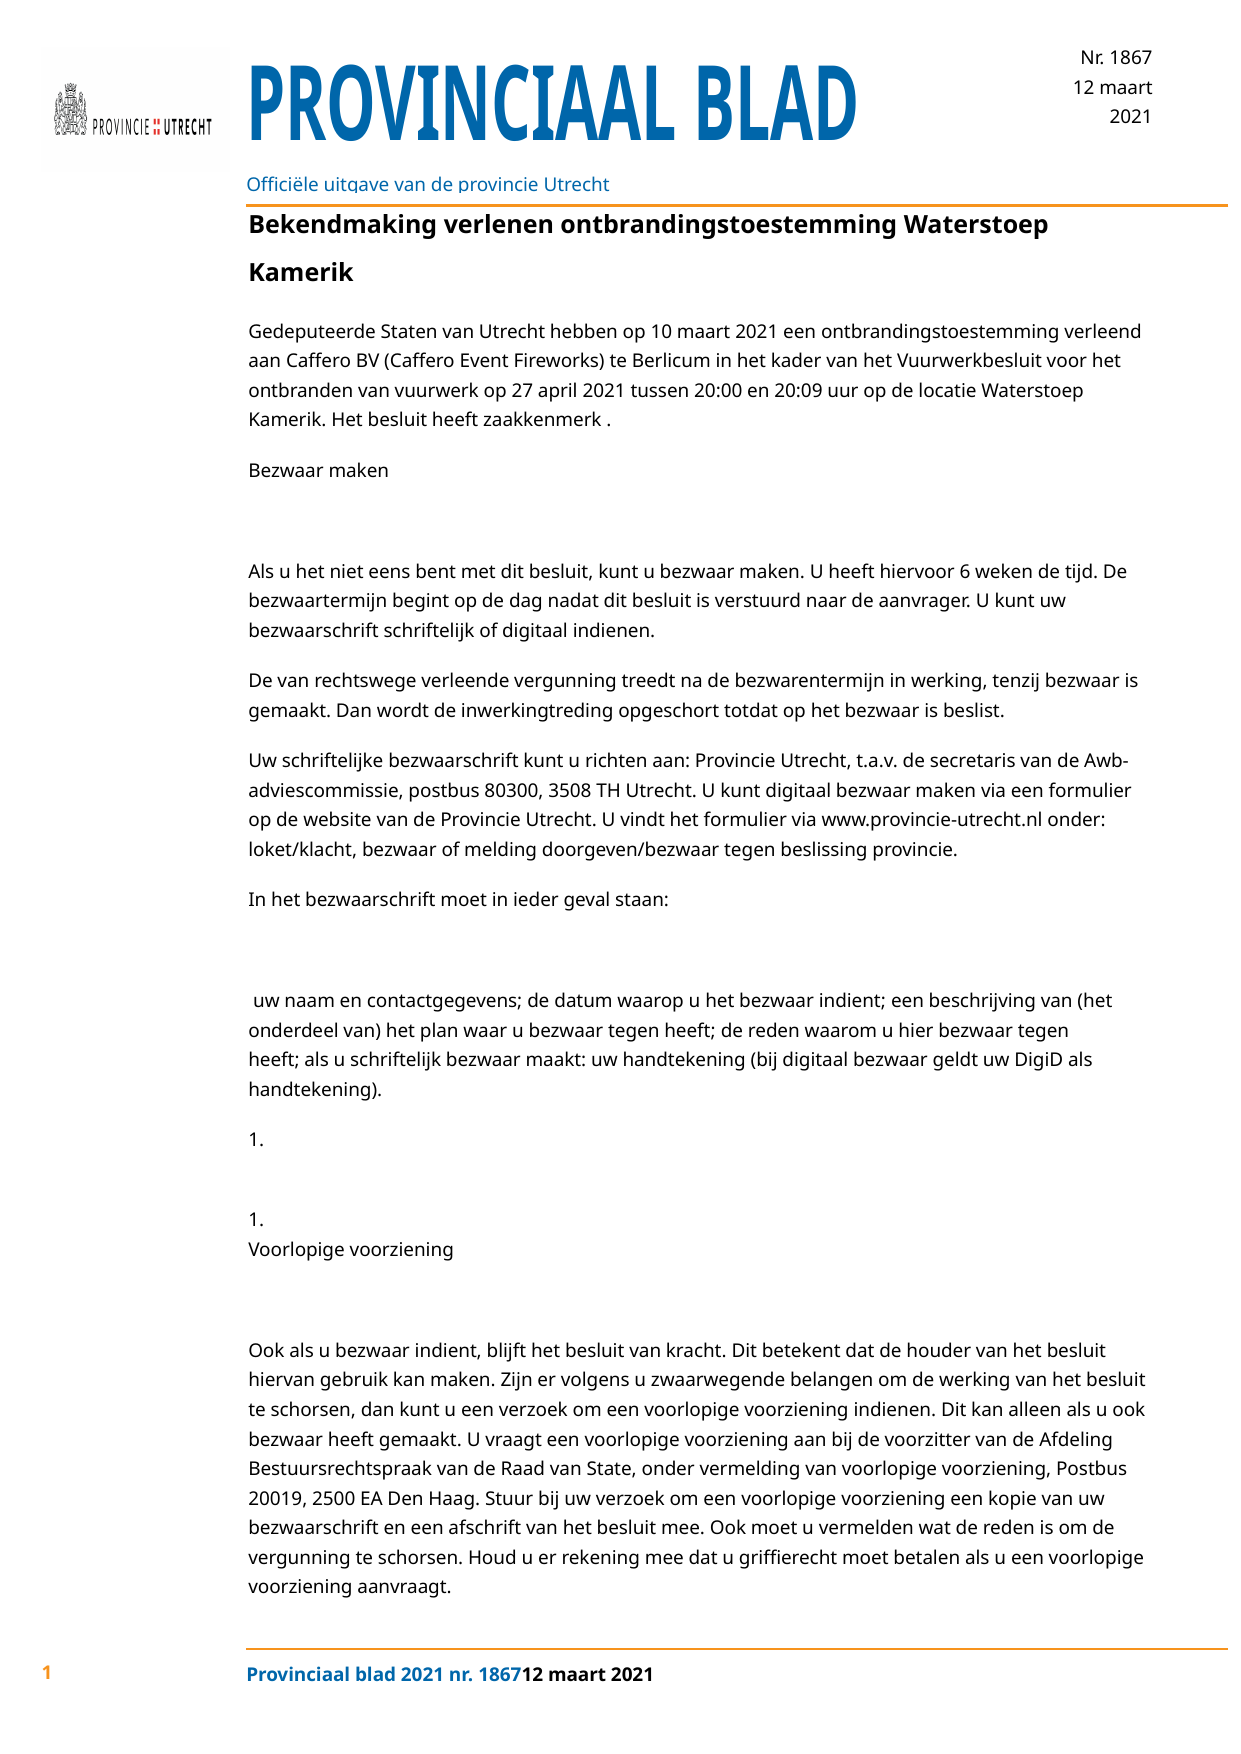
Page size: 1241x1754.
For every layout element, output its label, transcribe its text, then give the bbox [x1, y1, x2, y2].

text Bekendmaking verlenen ontbrandingstoestemming Waterstoep Kamerik [248, 207, 1152, 288]
text Als u het niet eens bent met dit besluit, kunt u bezwaar maken. U heeft hiervoor 6 weken de tijd. De bezwaartermijn begint op de dag nadat dit besluit is verstuurd naar de aanvrager. U kunt uw bezwaarschrift schriftelijk of digitaal indienen. [248, 558, 1152, 643]
text Gedeputeerde Staten van Utrecht hebben op 10 maart 2021 een ontbrandingstoestemming verleend aan Caffero BV (Caffero Event Fireworks) te Berlicum in het kader van het Vuurwerkbesluit voor het ontbranden van vuurwerk op 27 april 2021 tussen 20:00 en 20:09 uur op de locatie Waterstoep Kamerik. Het besluit heeft zaakkenmerk . [248, 318, 1152, 432]
text uw naam en contactgegevens; de datum waarop u het bezwaar indient; een beschrijving van (het onderdeel van) het plan waar u bezwaar tegen heeft; de reden waarom u hier bezwaar tegen heeft; als u schriftelijk bezwaar maakt: uw handtekening (bij digitaal bezwaar geldt uw DigiD als handtekening). [248, 987, 1152, 1102]
picture [41, 47, 231, 172]
text Voorlopige voorziening [248, 1236, 1152, 1262]
text In het bezwaarschrift moet in ieder geval staan: [248, 887, 1152, 912]
text Ook als u bezwaar indient, blijft het besluit van kracht. Dit betekent dat de houder van het besluit hiervan gebruik kan maken. Zijn er volgens u zwaarwegende belangen om de werking van het besluit te schorsen, dan kunt u een verzoek om een voorlopige voorziening indienen. Dit kan alleen als u ook bezwaar heeft gemaakt. U vraagt een voorlopige voorziening aan bij de voorzitter van de Afdeling Bestuursrechtspraak van de Raad van State, onder vermelding van voorlopige voorziening, Postbus 20019, 2500 EA Den Haag. Stuur bij uw verzoek om een voorlopige voorziening een kopie van uw bezwaarschrift en een afschrift van het besluit mee. Ook moet u vermelden wat de reden is om de vergunning te schorsen. Houd u er rekening mee dat u griffierecht moet betalen als u een voorlopige voorziening aanvraagt. [248, 1337, 1152, 1599]
text Uw schriftelijke bezwaarschrift kunt u richten aan: Provincie Utrecht, t.a.v. de secretaris van de Awb-adviescommissie, postbus 80300, 3508 TH Utrecht. U kunt digitaal bezwaar maken via een formulier op de website van de Provincie Utrecht. U vindt het formulier via www.provincie-utrecht.nl onder: loket/klacht, bezwaar of melding doorgeven/bezwaar tegen beslissing provincie. [248, 747, 1152, 862]
text Bezwaar maken [248, 457, 1152, 483]
text De van rechtswege verleende vergunning treedt na de bezwarentermijn in werking, tenzij bezwaar is gemaakt. Dan wordt de inwerkingtreding opgeschort totdat op het bezwaar is beslist. [248, 667, 1152, 723]
